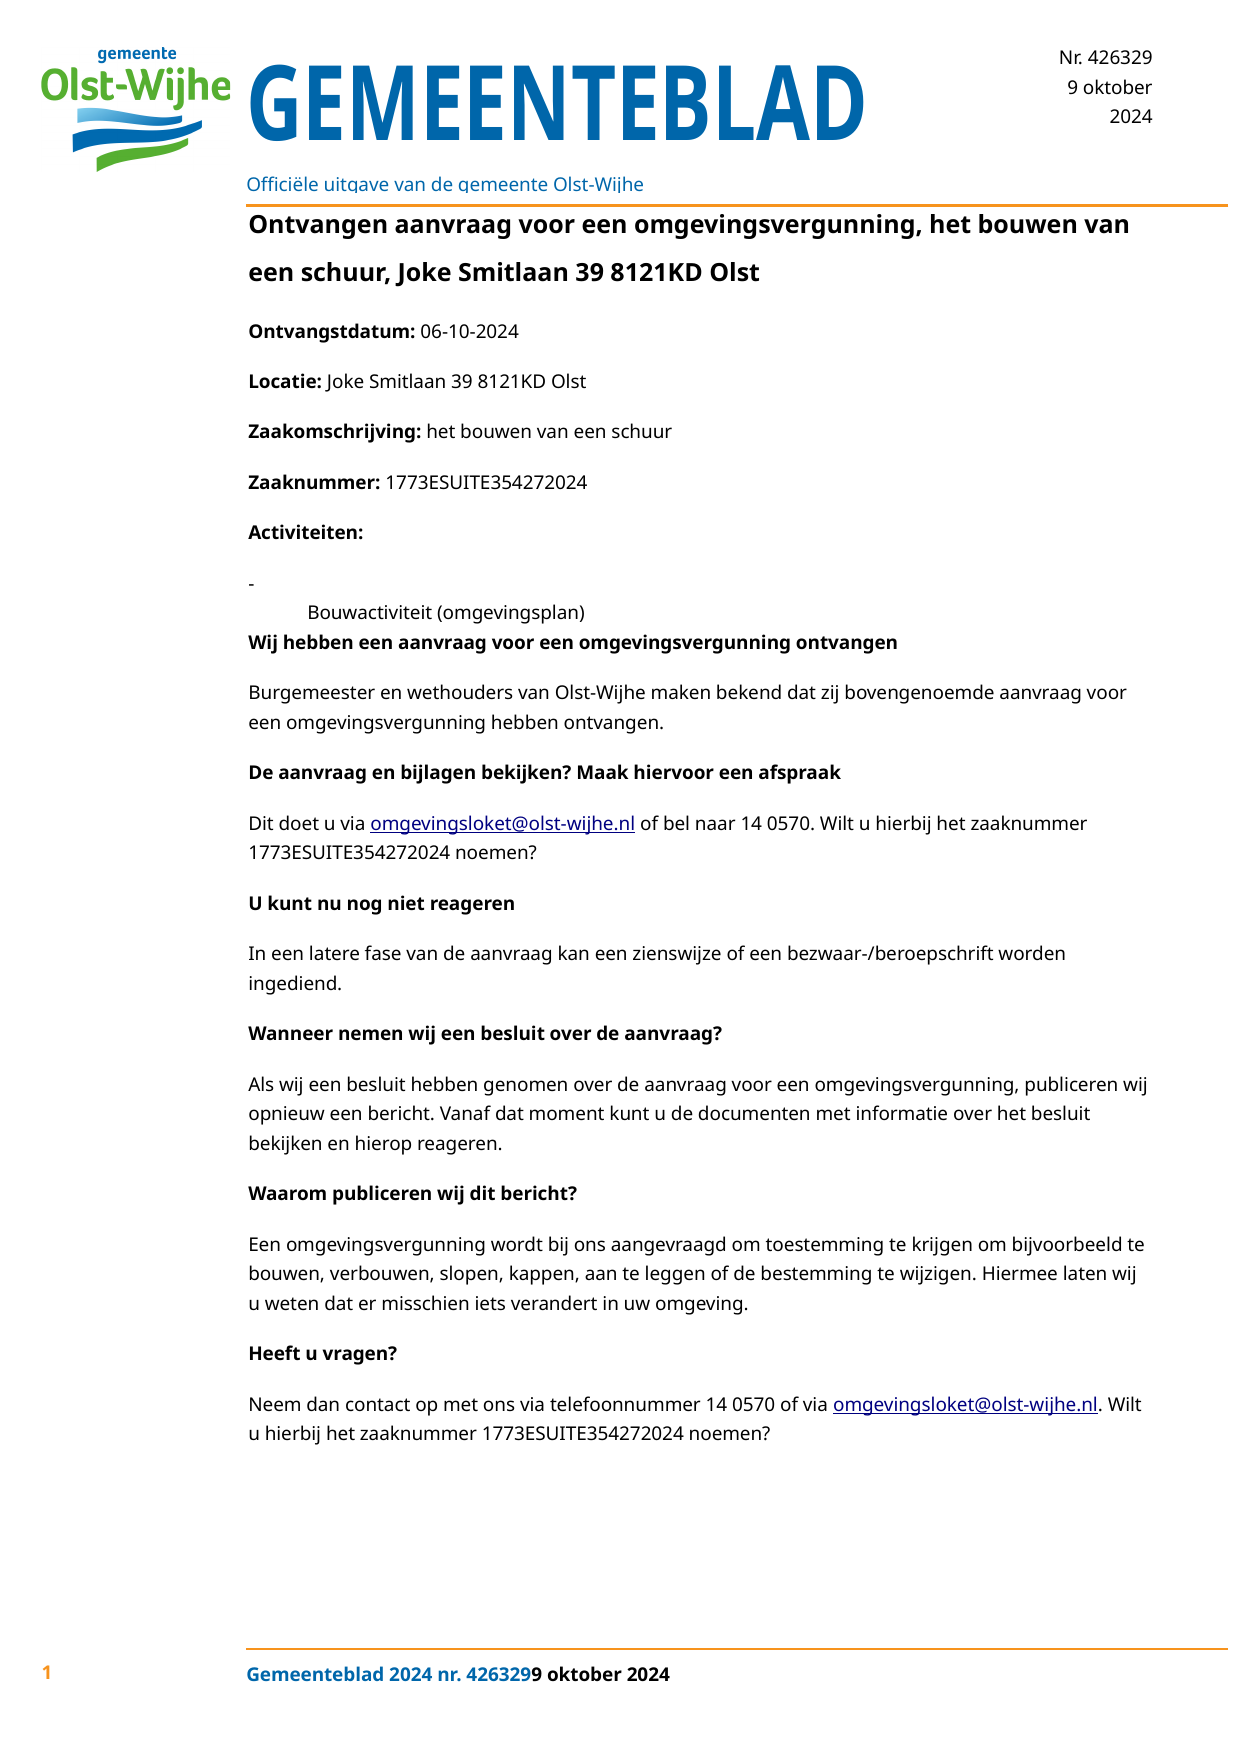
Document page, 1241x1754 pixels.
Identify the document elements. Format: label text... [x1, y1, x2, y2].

text De aanvraag en bijlagen bekijken? Maak hiervoor een afspraak [248, 759, 1152, 785]
text In een latere fase van de aanvraag kan een zienswijze of een bezwaar-/beroepschrift worden ingediend. [248, 940, 1152, 996]
text Burgemeester en wethouders van Olst-Wijhe maken bekend dat zij bovengenoemde aanvraag voor een omgevingsvergunning hebben ontvangen. [248, 679, 1152, 735]
list Bouwactiviteit (omgevingsplan) [248, 599, 1152, 625]
text Waarom publiceren wij dit bericht? [248, 1180, 1152, 1206]
text Zaakomschrijving: het bouwen van een schuur [248, 419, 1152, 444]
text Heeft u vragen? [248, 1340, 1152, 1366]
text Een omgevingsvergunning wordt bij ons aangevraagd om toestemming te krijgen om bijvoorbeeld te bouwen, verbouwen, slopen, kappen, aan te leggen of de bestemming te wijzigen. Hiermee laten wij u weten dat er misschien iets verandert in uw omgeving. [248, 1231, 1152, 1316]
text Activiteiten: [248, 519, 1152, 545]
text Zaaknummer: 1773ESUITE354272024 [248, 469, 1152, 495]
text U kunt nu nog niet reageren [248, 890, 1152, 916]
text Neem dan contact op met ons via telefoonnummer 14 0570 of via omgevingsloket@olst-wijhe.nl. Wilt u hierbij het zaaknummer 1773ESUITE354272024 noemen? [248, 1391, 1152, 1446]
text Locatie: Joke Smitlaan 39 8121KD Olst [248, 368, 1152, 394]
text Dit doet u via omgevingsloket@olst-wijhe.nl of bel naar 14 0570. Wilt u hierbij het zaaknummer 1773ESUITE354272024 noemen? [248, 810, 1152, 865]
text Wij hebben een aanvraag voor een omgevingsvergunning ontvangen [248, 629, 1152, 655]
text Ontvangen aanvraag voor een omgevingsvergunning, het bouwen van een schuur, Joke Smitlaan 39 8121KD Olst [248, 207, 1152, 288]
text Als wij een besluit hebben genomen over de aanvraag voor een omgevingsvergunning, publiceren wij opnieuw een bericht. Vanaf dat moment kunt u de documenten met informatie over het besluit bekijken en hierop reageren. [248, 1071, 1152, 1156]
text Wanneer nemen wij een besluit over de aanvraag? [248, 1020, 1152, 1046]
text Ontvangstdatum: 06-10-2024 [248, 318, 1152, 344]
picture [41, 47, 231, 172]
